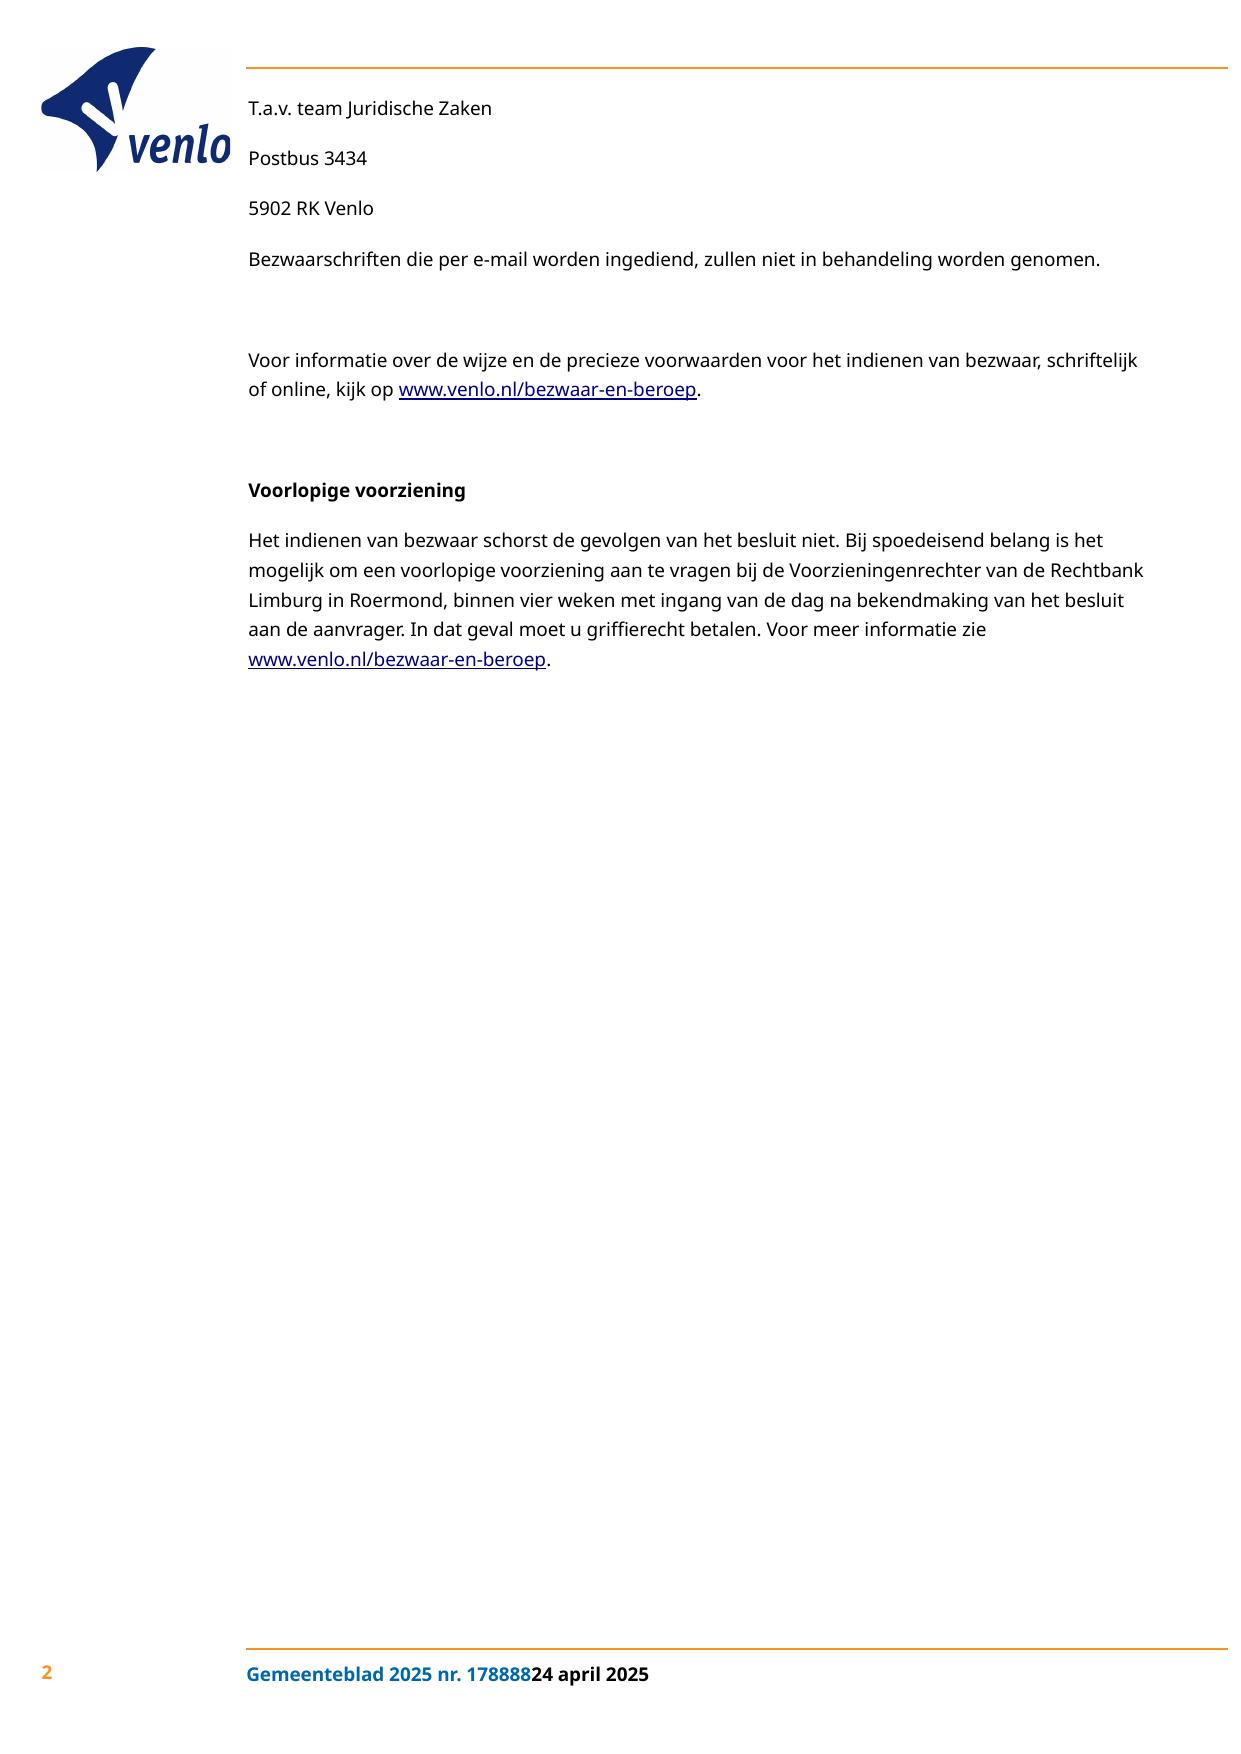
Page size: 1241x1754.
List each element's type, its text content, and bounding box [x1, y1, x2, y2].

text 5902 RK Venlo [248, 196, 1152, 221]
text Het indienen van bezwaar schorst de gevolgen van het besluit niet. Bij spoedeisend belang is het mogelijk om een voorlopige voorziening aan te vragen bij de Voorzieningenrechter van de Rechtbank Limburg in Roermond, binnen vier weken met ingang van de dag na bekendmaking van het besluit aan de aanvrager. In dat geval moet u griffierecht betalen. Voor meer informatie zie www.venlo.nl/bezwaar-en-beroep. [248, 528, 1152, 672]
text Postbus 3434 [248, 145, 1152, 171]
text Voorlopige voorziening [248, 477, 1152, 503]
picture [41, 47, 231, 172]
text Bezwaarschriften die per e-mail worden ingediend, zullen niet in behandeling worden genomen. [248, 246, 1152, 272]
text Voor informatie over de wijze en de precieze voorwaarden voor het indienen van bezwaar, schriftelijk of online, kijk op www.venlo.nl/bezwaar-en-beroep. [248, 347, 1152, 402]
text T.a.v. team Juridische Zaken [248, 95, 1152, 121]
